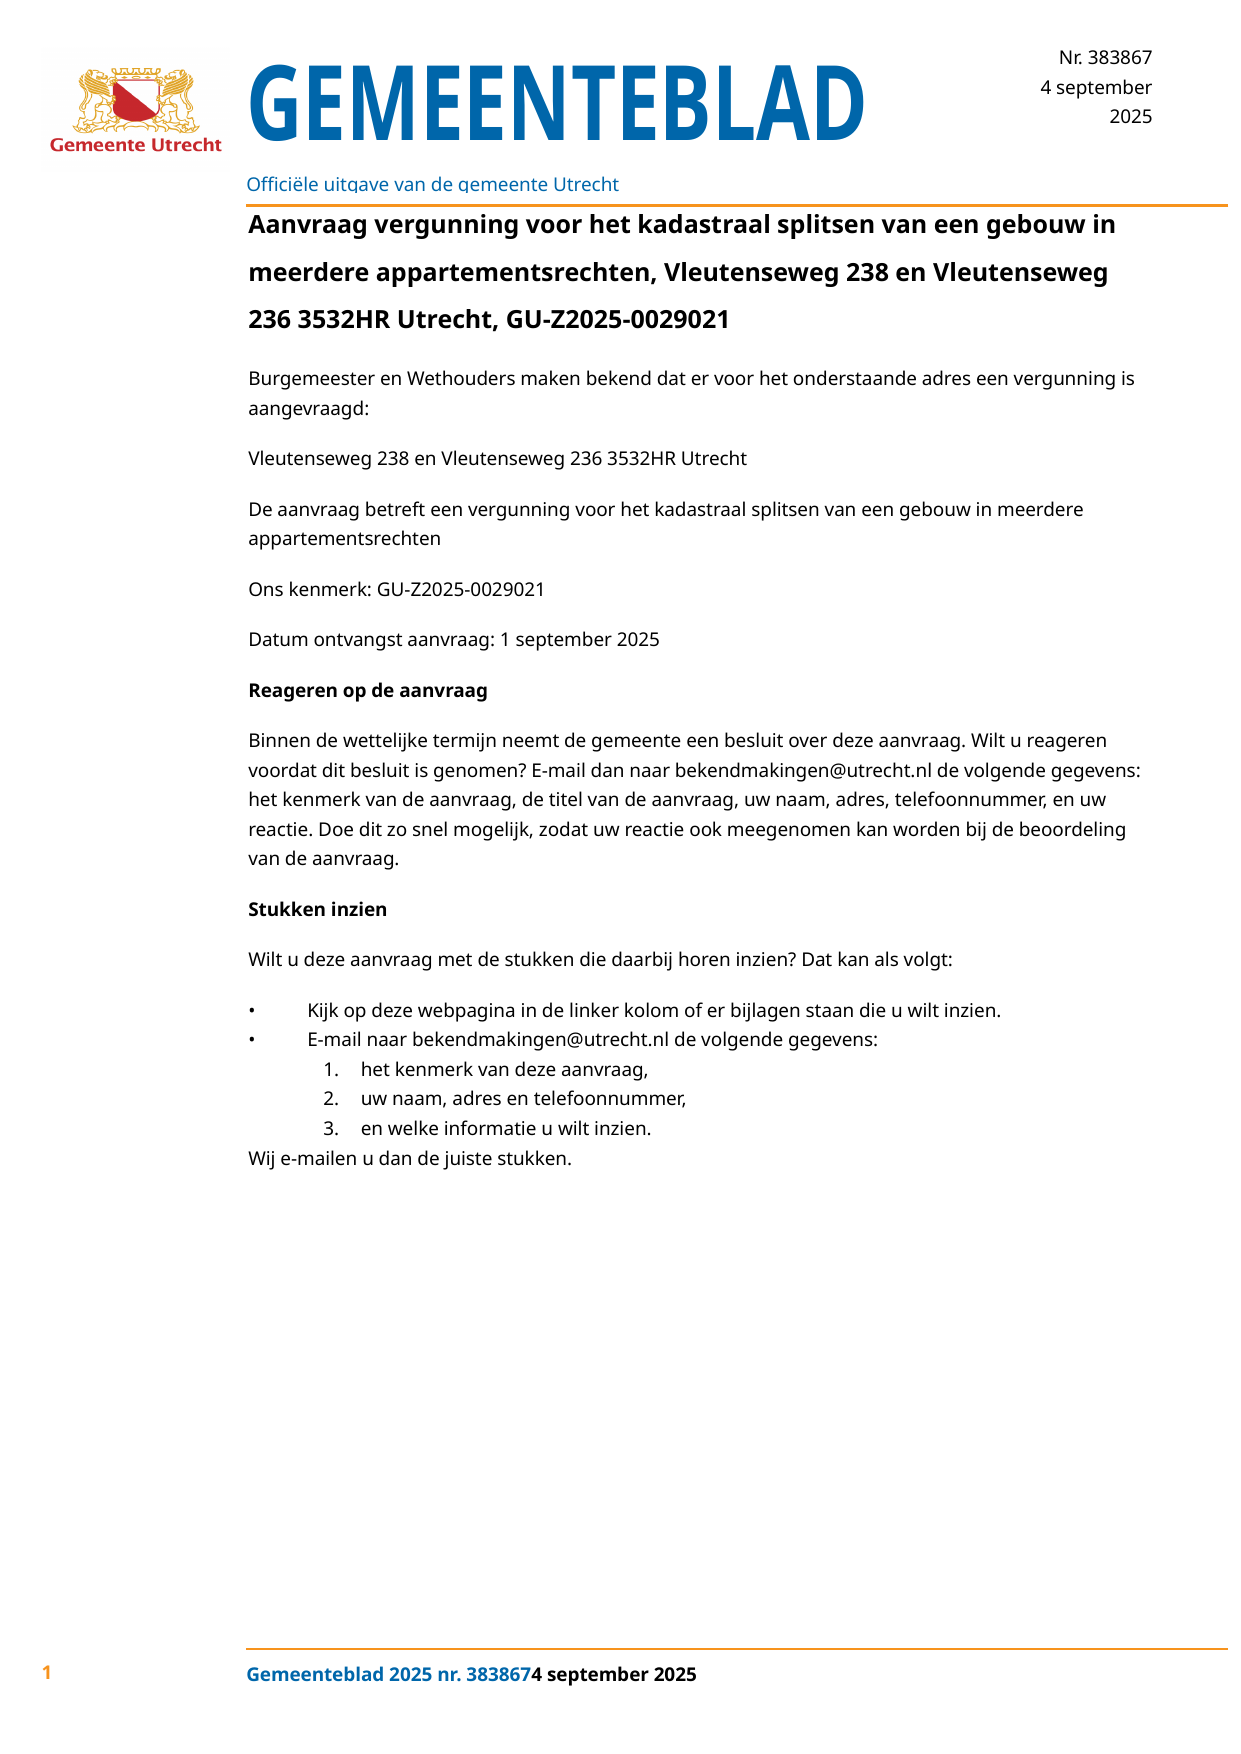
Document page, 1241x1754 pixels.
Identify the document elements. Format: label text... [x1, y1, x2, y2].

text Ons kenmerk: GU-Z2025-0029021 [248, 576, 1152, 602]
text Wij e-mailen u dan de juiste stukken. [248, 1145, 1152, 1170]
list uw naam, adres en telefoonnummer, [323, 1086, 1152, 1111]
list en welke informatie u wilt inzien. [323, 1115, 1152, 1141]
list Kijk op deze webpagina in de linker kolom of er bijlagen staan die u wilt inzien. [248, 997, 1152, 1022]
text De aanvraag betreft een vergunning voor het kadastraal splitsen van een gebouw in meerdere appartementsrechten [248, 496, 1152, 551]
text Stukken inzien [248, 896, 1152, 922]
text Burgemeester en Wethouders maken bekend dat er voor het onderstaande adres een vergunning is aangevraagd: [248, 366, 1152, 421]
list E-mail naar bekendmakingen@utrecht.nl de volgende gegevens: [248, 1026, 1152, 1052]
picture [41, 47, 231, 172]
text Reageren op de aanvraag [248, 677, 1152, 702]
text Vleutenseweg 238 en Vleutenseweg 236 3532HR Utrecht [248, 446, 1152, 471]
text Binnen de wettelijke termijn neemt de gemeente een besluit over deze aanvraag. Wilt u reageren voordat dit besluit is genomen? E-mail dan naar bekendmakingen@utrecht.nl de volgende gegevens: het kenmerk van de aanvraag, de titel van de aanvraag, uw naam, adres, telefoonnummer, en uw reactie. Doe dit zo snel mogelijk, zodat uw reactie ook meegenomen kan worden bij de beoordeling van de aanvraag. [248, 727, 1152, 871]
list het kenmerk van deze aanvraag, [323, 1056, 1152, 1082]
text Datum ontvangst aanvraag: 1 september 2025 [248, 626, 1152, 652]
text Aanvraag vergunning voor het kadastraal splitsen van een gebouw in meerdere appartementsrechten, Vleutenseweg 238 en Vleutenseweg 236 3532HR Utrecht, GU-Z2025-0029021 [248, 207, 1152, 336]
text Wilt u deze aanvraag met de stukken die daarbij horen inzien? Dat kan als volgt: [248, 946, 1152, 972]
